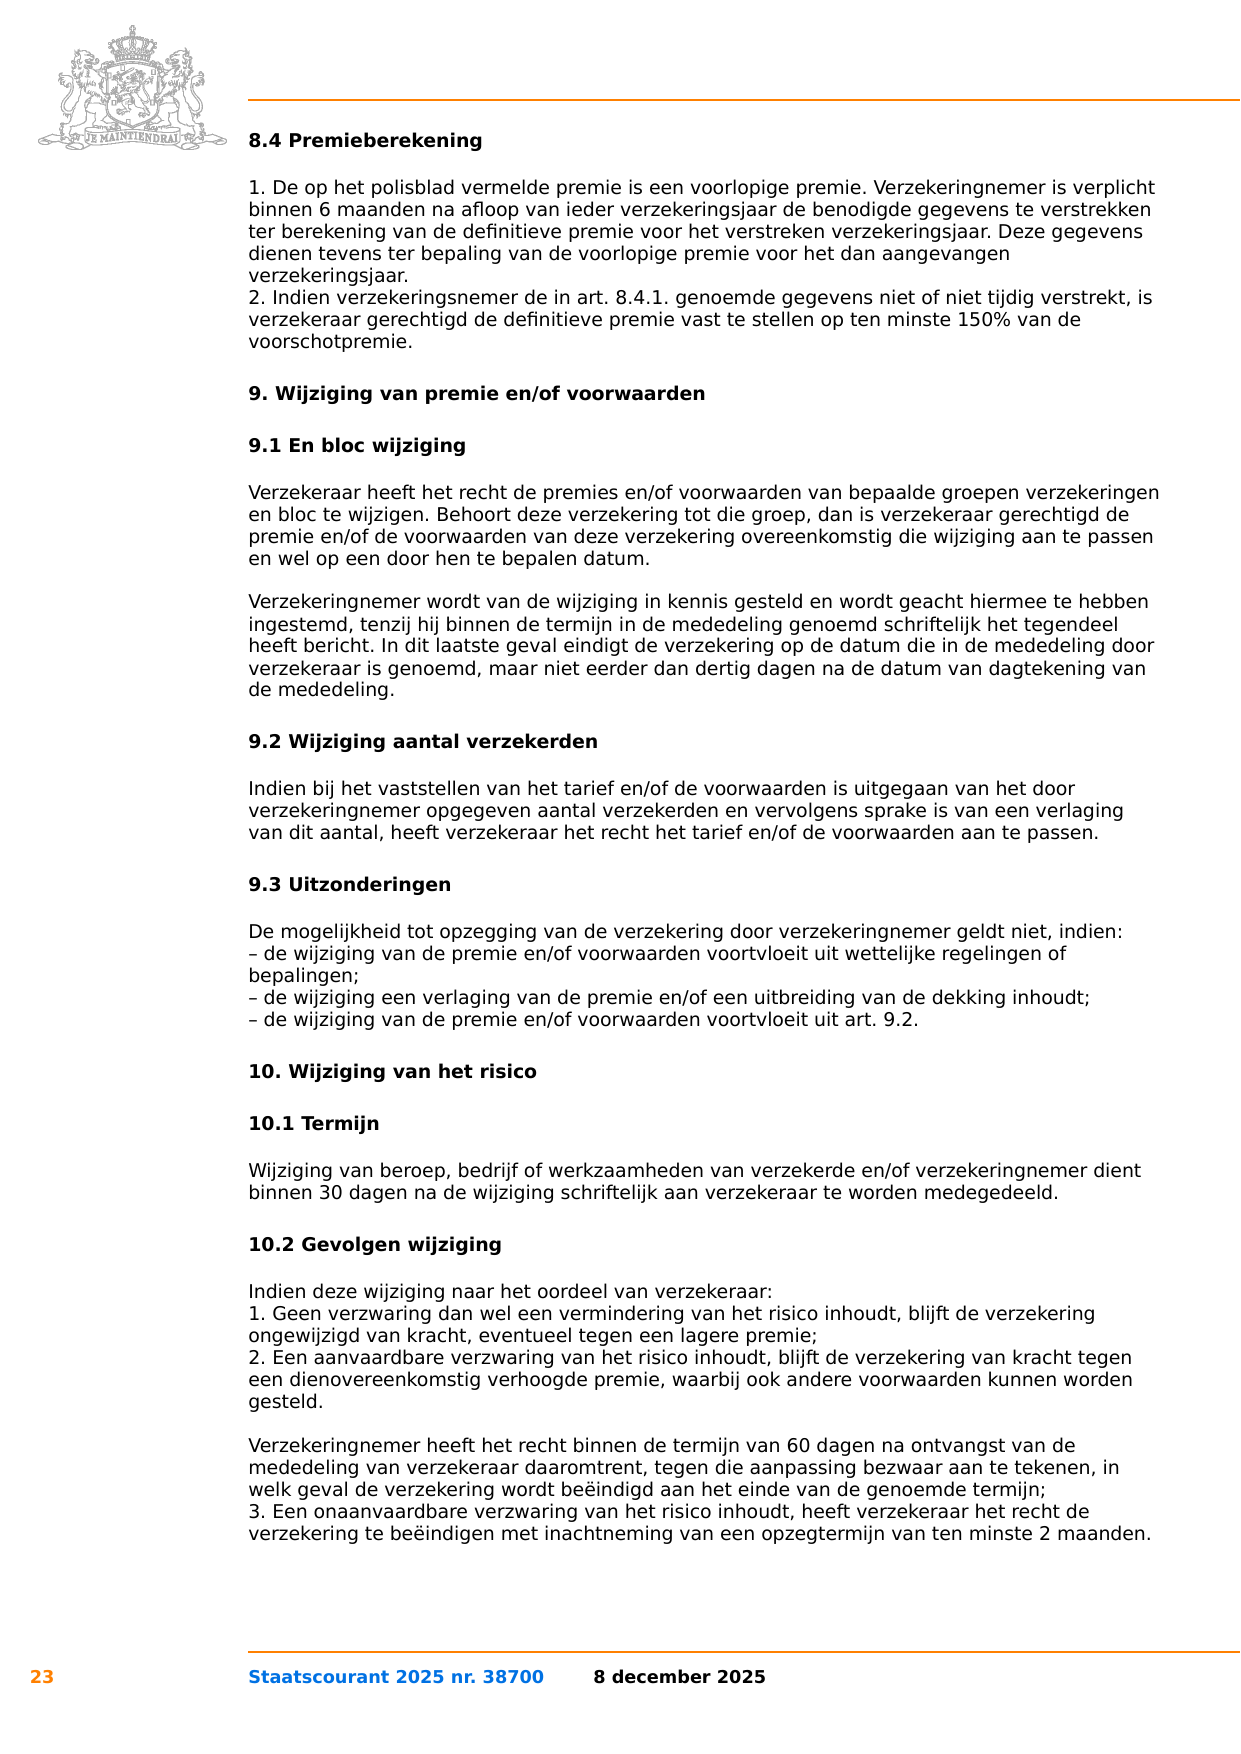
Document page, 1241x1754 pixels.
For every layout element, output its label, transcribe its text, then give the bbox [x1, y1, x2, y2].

text – de wijziging van de premie en/of voorwaarden voortvloeit uit art. 9.2. [248, 1009, 1163, 1031]
text Verzekeringnemer wordt van de wijziging in kennis gesteld en wordt geacht hiermee te hebben ingestemd, tenzij hij binnen de termijn in de mededeling genoemd schriftelijk het tegendeel heeft bericht. In dit laatste geval eindigt de verzekering op de datum die in de mededeling door verzekeraar is genoemd, maar niet eerder dan dertig dagen na de datum van dagtekening van de mededeling. [248, 591, 1163, 701]
text 2. Indien verzekeringsnemer de in art. 8.4.1. genoemde gegevens niet of niet tijdig verstrekt, is verzekeraar gerechtigd de definitieve premie vast te stellen op ten minste 150% van de voorschotpremie. [248, 287, 1163, 353]
text – de wijziging een verlaging van de premie en/of een uitbreiding van de dekking inhoudt; [248, 987, 1163, 1009]
text Indien bij het vaststellen van het tarief en/of de voorwaarden is uitgegaan van het door verzekeringnemer opgegeven aantal verzekerden en vervolgens sprake is van een verlaging van dit aantal, heeft verzekeraar het recht het tarief en/of de voorwaarden aan te passen. [248, 778, 1163, 844]
text 3. Een onaanvaardbare verzwaring van het risico inhoudt, heeft verzekeraar het recht de verzekering te beëindigen met inachtneming van een opzegtermijn van ten minste 2 maanden. [248, 1501, 1163, 1545]
text Verzekeraar heeft het recht de premies en/of voorwaarden van bepaalde groepen verzekeringen en bloc te wijzigen. Behoort deze verzekering tot die groep, dan is verzekeraar gerechtigd de premie en/of de voorwaarden van deze verzekering overeenkomstig die wijziging aan te passen en wel op een door hen te bepalen datum. [248, 482, 1163, 569]
subtitle 9. Wijziging van premie en/of voorwaarden [248, 383, 1163, 405]
text 2. Een aanvaardbare verzwaring van het risico inhoudt, blijft de verzekering van kracht tegen een dienovereenkomstig verhoogde premie, waarbij ook andere voorwaarden kunnen worden gesteld. [248, 1347, 1163, 1413]
text Indien deze wijziging naar het oordeel van verzekeraar: [248, 1281, 1163, 1303]
text 1. Geen verzwaring dan wel een vermindering van het risico inhoudt, blijft de verzekering ongewijzigd van kracht, eventueel tegen een lagere premie; [248, 1303, 1163, 1347]
subtitle 10.1 Termijn [248, 1113, 1163, 1135]
subtitle 9.1 En bloc wijziging [248, 435, 1163, 457]
text 1. De op het polisblad vermelde premie is een voorlopige premie. Verzekeringnemer is verplicht binnen 6 maanden na afloop van ieder verzekeringsjaar de benodigde gegevens te verstrekken ter berekening van de definitieve premie voor het verstreken verzekeringsjaar. Deze gegevens dienen tevens ter bepaling van de voorlopige premie voor het dan aangevangen verzekeringsjaar. [248, 177, 1163, 287]
text Wijziging van beroep, bedrijf of werkzaamheden van verzekerde en/of verzekeringnemer dient binnen 30 dagen na de wijziging schriftelijk aan verzekeraar te worden medegedeeld. [248, 1160, 1163, 1204]
subtitle 9.3 Uitzonderingen [248, 874, 1163, 896]
subtitle 9.2 Wijziging aantal verzekerden [248, 731, 1163, 753]
subtitle 8.4 Premieberekening [248, 130, 1163, 152]
text De mogelijkheid tot opzegging van de verzekering door verzekeringnemer geldt niet, indien: [248, 921, 1163, 943]
text Verzekeringnemer heeft het recht binnen de termijn van 60 dagen na ontvangst van de mededeling van verzekeraar daaromtrent, tegen die aanpassing bezwaar aan te tekenen, in welk geval de verzekering wordt beëindigd aan het einde van de genoemde termijn; [248, 1435, 1163, 1501]
text – de wijziging van de premie en/of voorwaarden voortvloeit uit wettelijke regelingen of bepalingen; [248, 943, 1163, 987]
picture [38, 25, 227, 150]
subtitle 10.2 Gevolgen wijziging [248, 1234, 1163, 1256]
subtitle 10. Wijziging van het risico [248, 1061, 1163, 1083]
